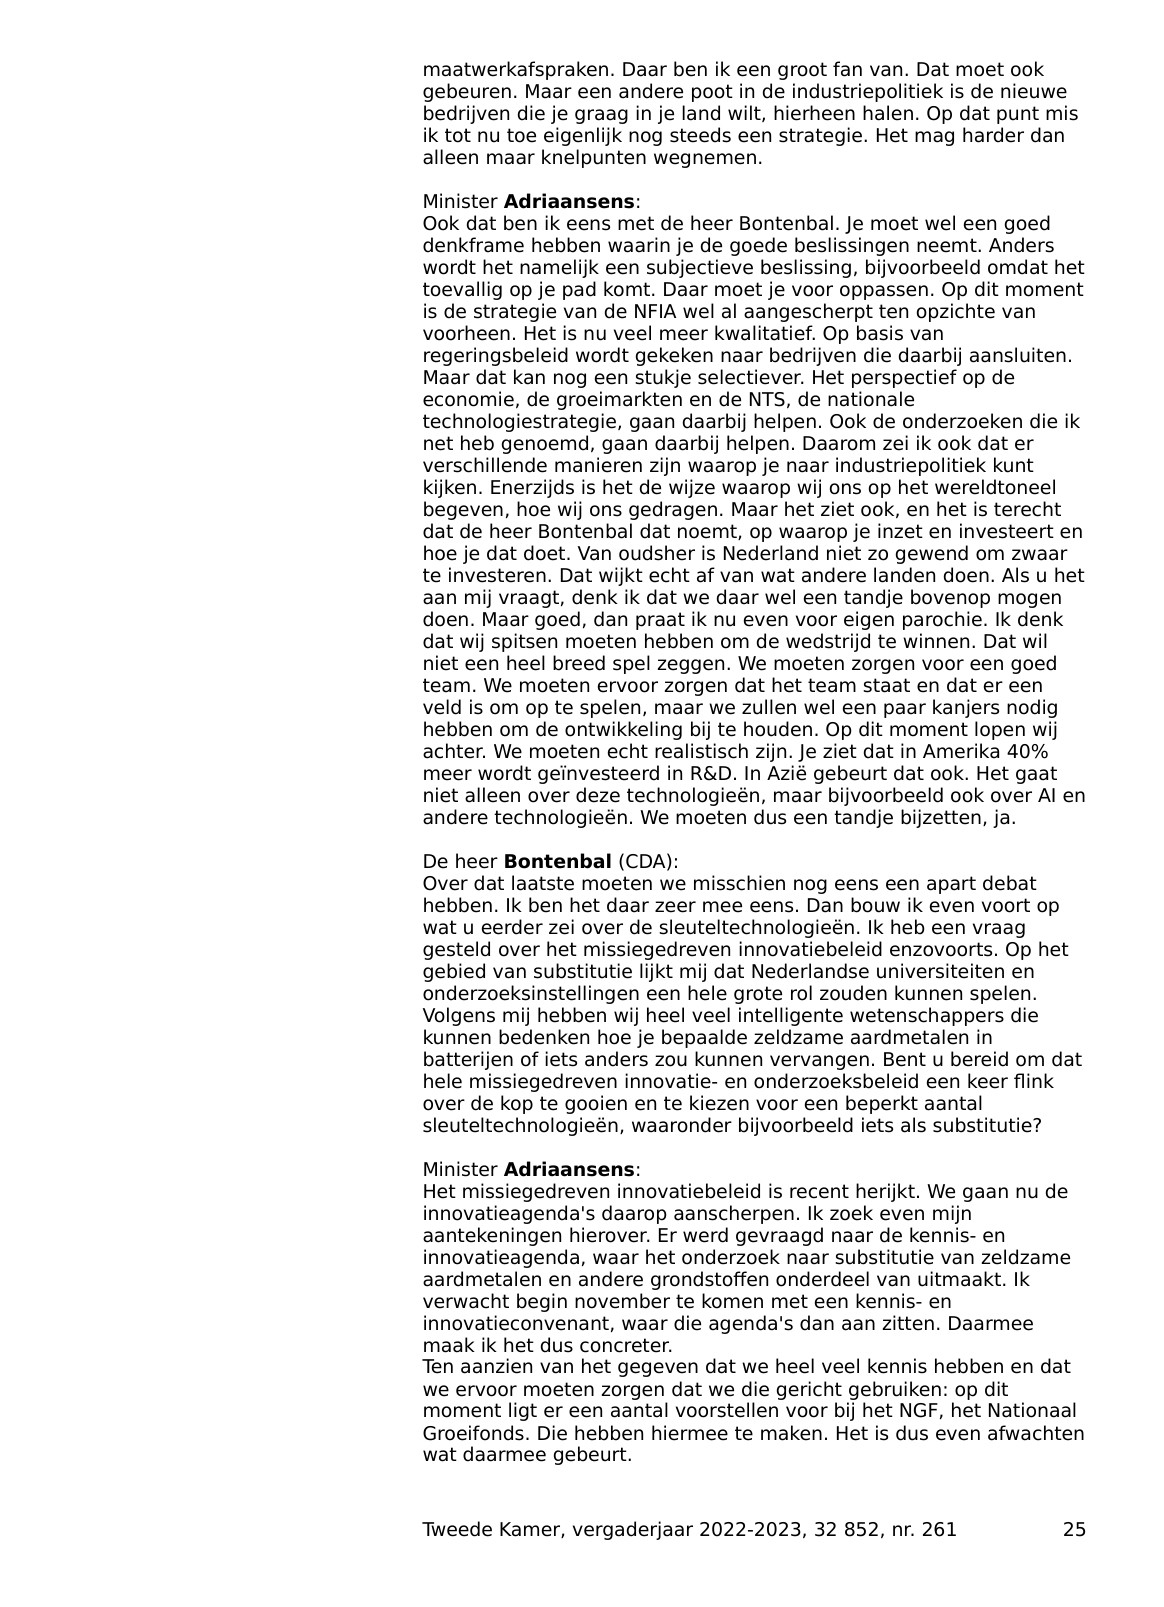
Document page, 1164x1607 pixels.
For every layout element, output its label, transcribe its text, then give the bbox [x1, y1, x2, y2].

text Ten aanzien van het gegeven dat we heel veel kennis hebben en dat we ervoor moeten zorgen dat we die gericht gebruiken: op dit moment ligt er een aantal voorstellen voor bij het NGF, het Nationaal Groeifonds. Die hebben hiermee te maken. Het is dus even afwachten wat daarmee gebeurt. [422, 1356, 1087, 1466]
text Ook dat ben ik eens met de heer Bontenbal. Je moet wel een goed denkframe hebben waarin je de goede beslissingen neemt. Anders wordt het namelijk een subjectieve beslissing, bijvoorbeeld omdat het toevallig op je pad komt. Daar moet je voor oppassen. Op dit moment is de strategie van de NFIA wel al aangescherpt ten opzichte van voorheen. Het is nu veel meer kwalitatief. Op basis van regeringsbeleid wordt gekeken naar bedrijven die daarbij aansluiten. Maar dat kan nog een stukje selectiever. Het perspectief op de economie, de groeimarkten en de NTS, de nationale technologiestrategie, gaan daarbij helpen. Ook de onderzoeken die ik net heb genoemd, gaan daarbij helpen. Daarom zei ik ook dat er verschillende manieren zijn waarop je naar industriepolitiek kunt kijken. Enerzijds is het de wijze waarop wij ons op het wereldtoneel begeven, hoe wij ons gedragen. Maar het ziet ook, en het is terecht dat de heer Bontenbal dat noemt, op waarop je inzet en investeert en hoe je dat doet. Van oudsher is Nederland niet zo gewend om zwaar te investeren. Dat wijkt echt af van wat andere landen doen. Als u het aan mij vraagt, denk ik dat we daar wel een tandje bovenop mogen doen. Maar goed, dan praat ik nu even voor eigen parochie. Ik denk dat wij spitsen moeten hebben om de wedstrijd te winnen. Dat wil niet een heel breed spel zeggen. We moeten zorgen voor een goed team. We moeten ervoor zorgen dat het team staat en dat er een veld is om op te spelen, maar we zullen wel een paar kanjers nodig hebben om de ontwikkeling bij te houden. Op dit moment lopen wij achter. We moeten echt realistisch zijn. Je ziet dat in Amerika 40% meer wordt geïnvesteerd in R&D. In Azië gebeurt dat ook. Het gaat niet alleen over deze technologieën, maar bijvoorbeeld ook over AI en andere technologieën. We moeten dus een tandje bijzetten, ja. [422, 213, 1087, 828]
text Over dat laatste moeten we misschien nog eens een apart debat hebben. Ik ben het daar zeer mee eens. Dan bouw ik even voort op wat u eerder zei over de sleuteltechnologieën. Ik heb een vraag gesteld over het missiegedreven innovatiebeleid enzovoorts. Op het gebied van substitutie lijkt mij dat Nederlandse universiteiten en onderzoeksinstellingen een hele grote rol zouden kunnen spelen. Volgens mij hebben wij heel veel intelligente wetenschappers die kunnen bedenken hoe je bepaalde zeldzame aardmetalen in batterijen of iets anders zou kunnen vervangen. Bent u bereid om dat hele missiegedreven innovatie- en onderzoeksbeleid een keer flink over de kop te gooien en te kiezen voor een beperkt aantal sleuteltechnologieën, waaronder bijvoorbeeld iets als substitutie? [422, 873, 1087, 1136]
text Minister Adriaansens: [422, 1159, 1087, 1181]
text maatwerkafspraken. Daar ben ik een groot fan van. Dat moet ook gebeuren. Maar een andere poot in de industriepolitiek is de nieuwe bedrijven die je graag in je land wilt, hierheen halen. Op dat punt mis ik tot nu toe eigenlijk nog steeds een strategie. Het mag harder dan alleen maar knelpunten wegnemen. [422, 59, 1087, 169]
text De heer Bontenbal (CDA): [422, 851, 1087, 873]
text Minister Adriaansens: [422, 191, 1087, 213]
text Het missiegedreven innovatiebeleid is recent herijkt. We gaan nu de innovatieagenda's daarop aanscherpen. Ik zoek even mijn aantekeningen hierover. Er werd gevraagd naar de kennis- en innovatieagenda, waar het onderzoek naar substitutie van zeldzame aardmetalen en andere grondstoffen onderdeel van uitmaakt. Ik verwacht begin november te komen met een kennis- en innovatieconvenant, waar die agenda's dan aan zitten. Daarmee maak ik het dus concreter. [422, 1181, 1087, 1356]
